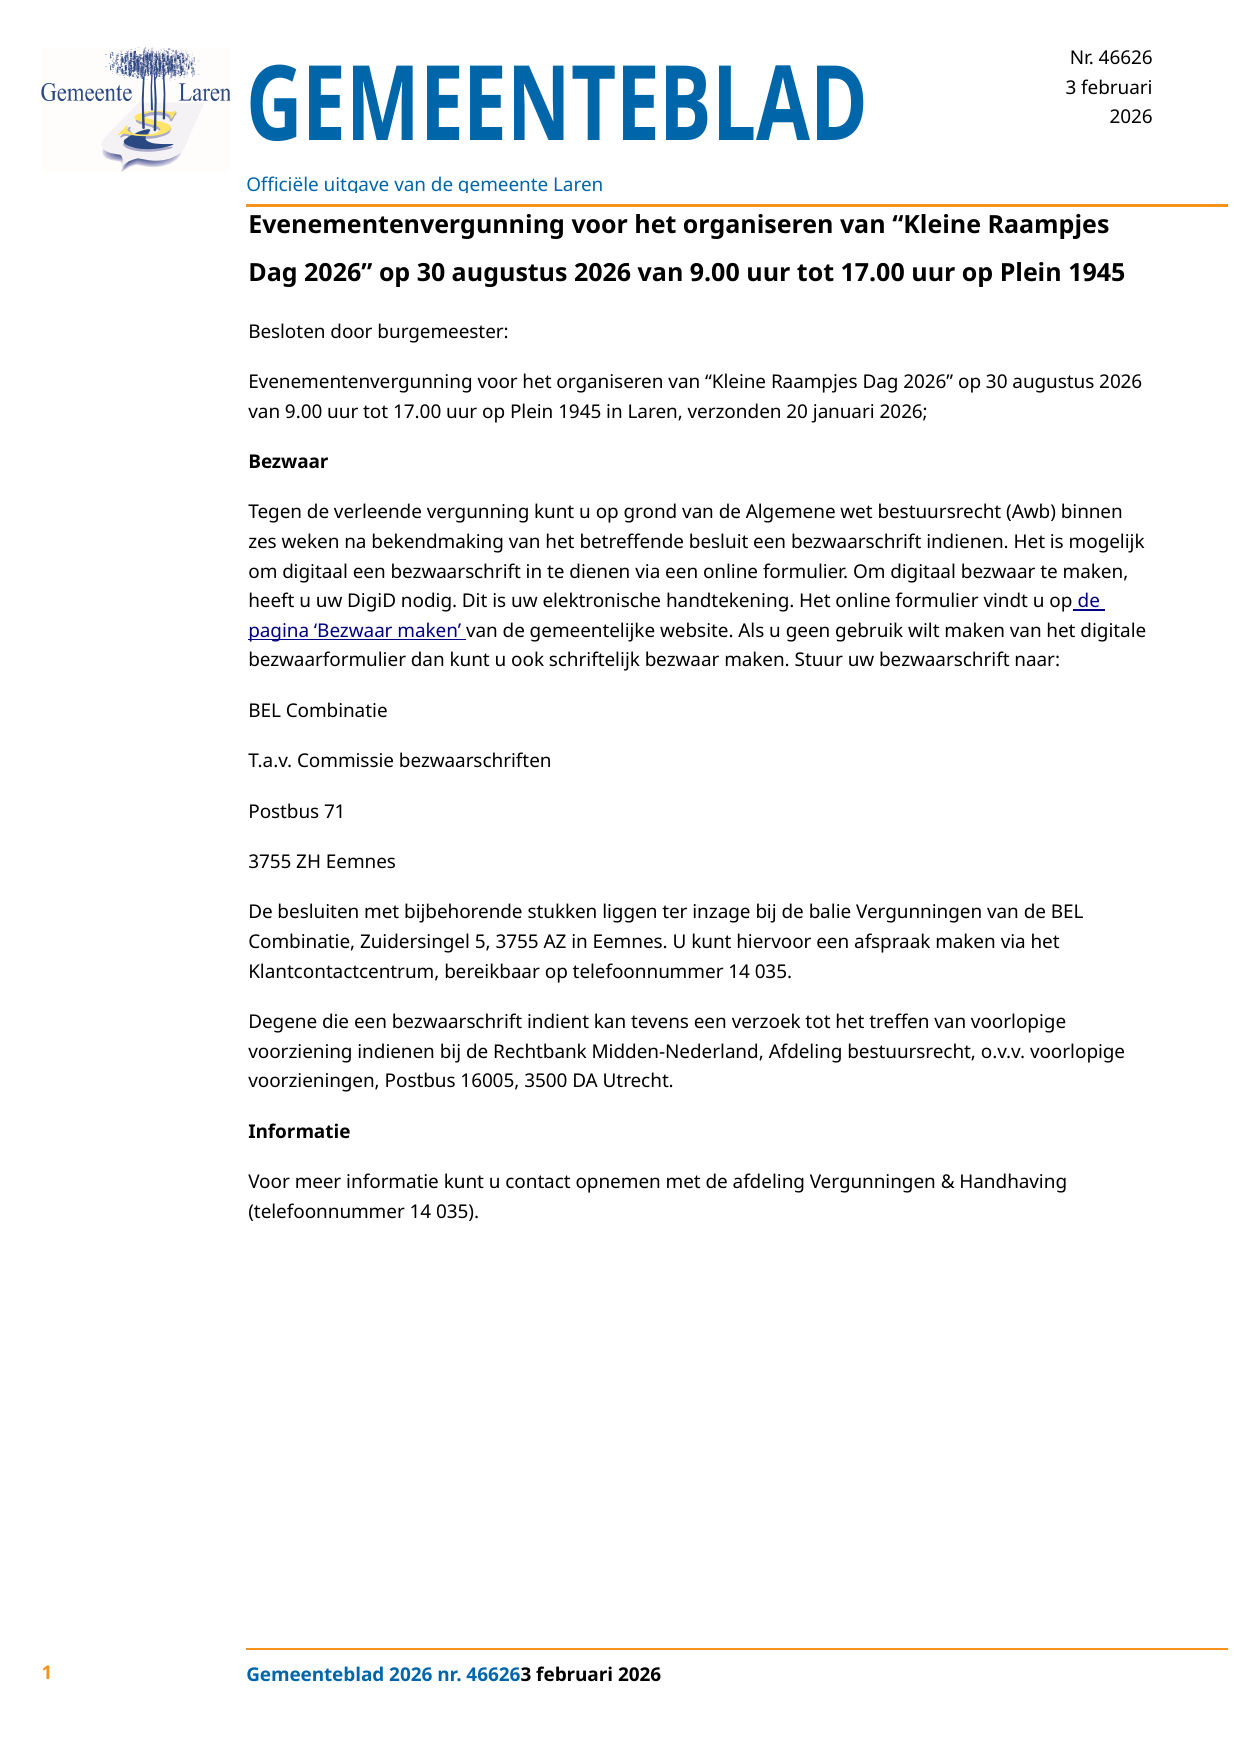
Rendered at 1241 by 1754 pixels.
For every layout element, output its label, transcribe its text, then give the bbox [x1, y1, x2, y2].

text Tegen de verleende vergunning kunt u op grond van de Algemene wet bestuursrecht (Awb) binnen zes weken na bekendmaking van het betreffende besluit een bezwaarschrift indienen. Het is mogelijk om digitaal een bezwaarschrift in te dienen via een online formulier. Om digitaal bezwaar te maken, heeft u uw DigiD nodig. Dit is uw elektronische handtekening. Het online formulier vindt u op de pagina ‘Bezwaar maken’ van de gemeentelijke website. Als u geen gebruik wilt maken van het digitale bezwaarformulier dan kunt u ook schriftelijk bezwaar maken. Stuur uw bezwaarschrift naar: [248, 499, 1152, 672]
text Postbus 71 [248, 798, 1152, 824]
text Evenementenvergunning voor het organiseren van “Kleine Raampjes Dag 2026” op 30 augustus 2026 van 9.00 uur tot 17.00 uur op Plein 1945 in Laren, verzonden 20 januari 2026; [248, 368, 1152, 424]
text Informatie [248, 1118, 1152, 1144]
text BEL Combinatie [248, 697, 1152, 723]
text Voor meer informatie kunt u contact opnemen met de afdeling Vergunningen & Handhaving (telefoonnummer 14 035). [248, 1168, 1152, 1224]
text Evenementenvergunning voor het organiseren van “Kleine Raampjes Dag 2026” op 30 augustus 2026 van 9.00 uur tot 17.00 uur op Plein 1945 [248, 207, 1152, 288]
picture [41, 47, 231, 172]
text Besloten door burgemeester: [248, 318, 1152, 344]
text Bezwaar [248, 448, 1152, 474]
text T.a.v. Commissie bezwaarschriften [248, 747, 1152, 773]
text De besluiten met bijbehorende stukken liggen ter inzage bij de balie Vergunningen van de BEL Combinatie, Zuidersingel 5, 3755 AZ in Eemnes. U kunt hiervoor een afspraak maken via het Klantcontactcentrum, bereikbaar op telefoonnummer 14 035. [248, 899, 1152, 984]
text 3755 ZH Eemnes [248, 848, 1152, 874]
text Degene die een bezwaarschrift indient kan tevens een verzoek tot het treffen van voorlopige voorziening indienen bij de Rechtbank Midden-Nederland, Afdeling bestuursrecht, o.v.v. voorlopige voorzieningen, Postbus 16005, 3500 DA Utrecht. [248, 1008, 1152, 1093]
